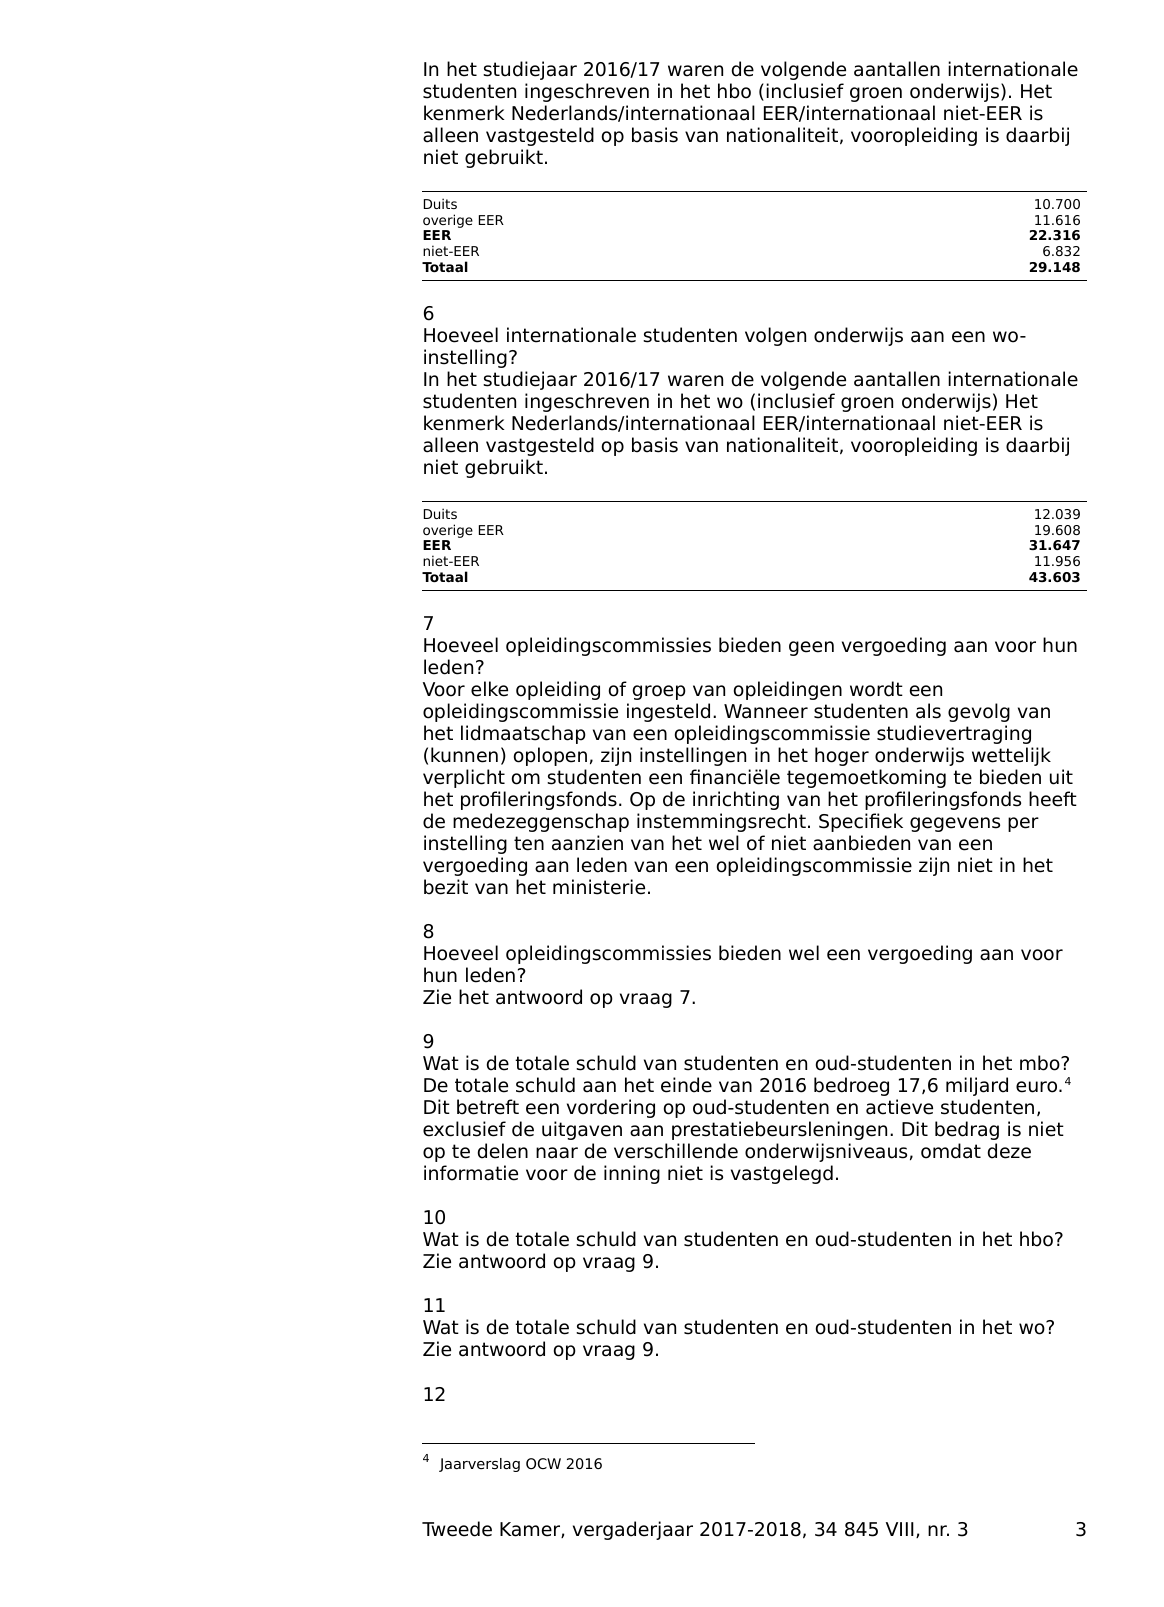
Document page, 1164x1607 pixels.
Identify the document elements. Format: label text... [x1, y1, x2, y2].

table_cell EER [422, 538, 968, 554]
text Wat is de totale schuld van studenten en oud-studenten in het mbo? [422, 1053, 1087, 1075]
text 7 [422, 613, 1087, 635]
text In het studiejaar 2016/17 waren de volgende aantallen internationale studenten ingeschreven in het hbo (inclusief groen onderwijs). Het kenmerk Nederlands/internationaal EER/internationaal niet-EER is alleen vastgesteld op basis van nationaliteit, vooropleiding is daarbij niet gebruikt. [422, 59, 1087, 169]
table_cell EER [422, 228, 968, 244]
text 8 [422, 921, 1087, 943]
text Zie het antwoord op vraag 7. [422, 987, 1087, 1009]
text Hoeveel opleidingscommissies bieden wel een vergoeding aan voor hun leden? [422, 943, 1087, 987]
table_cell 29.148 [969, 260, 1087, 280]
text De totale schuld aan het einde van 2016 bedroeg 17,6 miljard euro. Dit betreft een vordering op oud-studenten en actieve studenten, exclusief de uitgaven aan prestatiebeursleningen. Dit bedrag is niet op te delen naar de verschillende onderwijsniveaus, omdat deze informatie voor de inning niet is vastgelegd. [422, 1075, 1087, 1185]
text Hoeveel opleidingscommissies bieden geen vergoeding aan voor hun leden? [422, 635, 1087, 679]
table_header Duits [422, 192, 968, 212]
table_cell 6.832 [969, 244, 1087, 259]
text 6 [422, 303, 1087, 325]
text Jaarverslag OCW 2016 [422, 1452, 1087, 1474]
text Voor elke opleiding of groep van opleidingen wordt een opleidingscommissie ingesteld. Wanneer studenten als gevolg van het lidmaatschap van een opleidingscommissie studievertraging (kunnen) oplopen, zijn instellingen in het hoger onderwijs wettelijk verplicht om studenten een financiële tegemoetkoming te bieden uit het profileringsfonds. Op de inrichting van het profileringsfonds heeft de medezeggenschap instemmingsrecht. Specifiek gegevens per instelling ten aanzien van het wel of niet aanbieden van een vergoeding aan leden van een opleidingscommissie zijn niet in het bezit van het ministerie. [422, 679, 1087, 899]
text Hoeveel internationale studenten volgen onderwijs aan een wo-instelling? [422, 325, 1087, 369]
text Wat is de totale schuld van studenten en oud-studenten in het wo? [422, 1317, 1087, 1339]
table_header Duits [422, 502, 968, 522]
table_cell 31.647 [969, 538, 1087, 554]
table_cell niet-EER [422, 554, 968, 569]
table_cell Totaal [422, 260, 968, 280]
text 10 [422, 1207, 1087, 1229]
text 9 [422, 1031, 1087, 1053]
text Wat is de totale schuld van studenten en oud-studenten in het hbo? [422, 1229, 1087, 1251]
table_cell niet-EER [422, 244, 968, 259]
text Zie antwoord op vraag 9. [422, 1251, 1087, 1273]
table_cell overige EER [422, 522, 968, 538]
table_cell 19.608 [969, 522, 1087, 538]
table_cell 11.616 [969, 212, 1087, 228]
table_cell 43.603 [969, 570, 1087, 590]
text Zie antwoord op vraag 9. [422, 1339, 1087, 1361]
text In het studiejaar 2016/17 waren de volgende aantallen internationale studenten ingeschreven in het wo (inclusief groen onderwijs) Het kenmerk Nederlands/internationaal EER/internationaal niet-EER is alleen vastgesteld op basis van nationaliteit, vooropleiding is daarbij niet gebruikt. [422, 369, 1087, 479]
text 11 [422, 1295, 1087, 1317]
table_cell overige EER [422, 212, 968, 228]
text 12 [422, 1383, 1087, 1405]
table_cell 22.316 [969, 228, 1087, 244]
table_cell Totaal [422, 570, 968, 590]
table_header 12.039 [969, 502, 1087, 522]
table_cell 11.956 [969, 554, 1087, 569]
table_header 10.700 [969, 192, 1087, 212]
